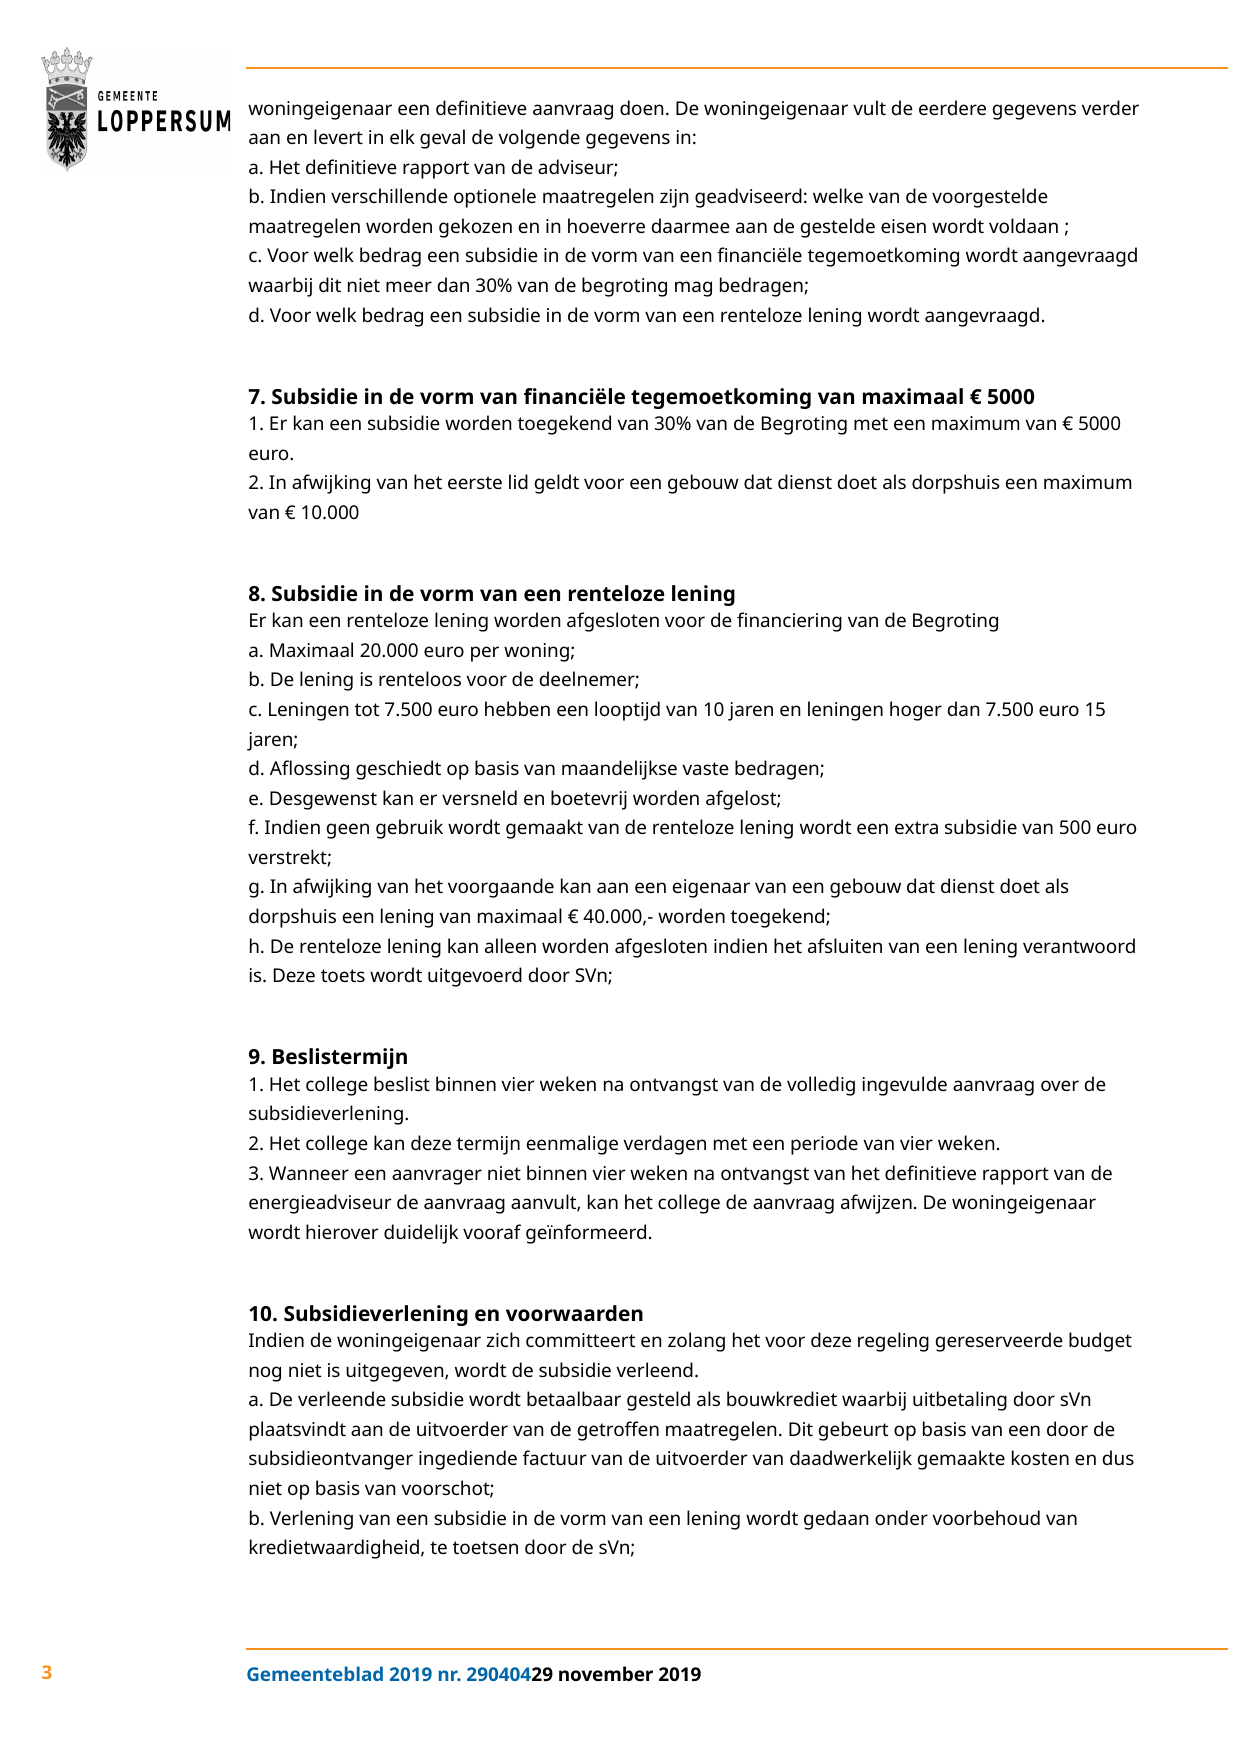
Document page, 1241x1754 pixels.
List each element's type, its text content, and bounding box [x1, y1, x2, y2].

text b. Verlening van een subsidie in de vorm van een lening wordt gedaan onder voorbehoud van kredietwaardigheid, te toetsen door de sVn; [248, 1505, 1152, 1560]
text woningeigenaar een definitieve aanvraag doen. De woningeigenaar vult de eerdere gegevens verder aan en levert in elk geval de volgende gegevens in: [248, 95, 1152, 150]
text c. Voor welk bedrag een subsidie in de vorm van een financiële tegemoetkoming wordt aangevraagd waarbij dit niet meer dan 30% van de begroting mag bedragen; [248, 243, 1152, 298]
text 7. Subsidie in de vorm van financiële tegemoetkoming van maximaal € 5000 [248, 382, 1152, 410]
text Indien de woningeigenaar zich committeert en zolang het voor deze regeling gereserveerde budget nog niet is uitgegeven, wordt de subsidie verleend. [248, 1327, 1152, 1383]
text d. Voor welk bedrag een subsidie in de vorm van een renteloze lening wordt aangevraagd. [248, 302, 1152, 328]
text c. Leningen tot 7.500 euro hebben een looptijd van 10 jaren en leningen hoger dan 7.500 euro 15 jaren; [248, 696, 1152, 752]
text 2. Het college kan deze termijn eenmalige verdagen met een periode van vier weken. [248, 1130, 1152, 1156]
text a. Maximaal 20.000 euro per woning; [248, 637, 1152, 663]
text f. Indien geen gebruik wordt gemaakt van de renteloze lening wordt een extra subsidie van 500 euro verstrekt; [248, 814, 1152, 870]
text Er kan een renteloze lening worden afgesloten voor de financiering van de Begroting [248, 607, 1152, 633]
text h. De renteloze lening kan alleen worden afgesloten indien het afsluiten van een lening verantwoord is. Deze toets wordt uitgevoerd door SVn; [248, 933, 1152, 988]
picture [41, 47, 231, 172]
text b. De lening is renteloos voor de deelnemer; [248, 667, 1152, 692]
text 1. Er kan een subsidie worden toegekend van 30% van de Begroting met een maximum van € 5000 euro. [248, 410, 1152, 466]
text 2. In afwijking van het eerste lid geldt voor een gebouw dat dienst doet als dorpshuis een maximum van € 10.000 [248, 469, 1152, 525]
text 8. Subsidie in de vorm van een renteloze lening [248, 579, 1152, 607]
text 1. Het college beslist binnen vier weken na ontvangst van de volledig ingevulde aanvraag over de subsidieverlening. [248, 1071, 1152, 1126]
text b. Indien verschillende optionele maatregelen zijn geadviseerd: welke van de voorgestelde maatregelen worden gekozen en in hoeverre daarmee aan de gestelde eisen wordt voldaan ; [248, 183, 1152, 239]
text 10. Subsidieverlening en voorwaarden [248, 1299, 1152, 1327]
text 9. Beslistermijn [248, 1042, 1152, 1071]
text a. Het definitieve rapport van de adviseur; [248, 154, 1152, 180]
text d. Aflossing geschiedt op basis van maandelijkse vaste bedragen; [248, 755, 1152, 781]
text e. Desgewenst kan er versneld en boetevrij worden afgelost; [248, 785, 1152, 811]
text 3. Wanneer een aanvrager niet binnen vier weken na ontvangst van het definitieve rapport van de energieadviseur de aanvraag aanvult, kan het college de aanvraag afwijzen. De woningeigenaar wordt hierover duidelijk vooraf geïnformeerd. [248, 1160, 1152, 1244]
text g. In afwijking van het voorgaande kan aan een eigenaar van een gebouw dat dienst doet als dorpshuis een lening van maximaal € 40.000,- worden toegekend; [248, 874, 1152, 929]
text a. De verleende subsidie wordt betaalbaar gesteld als bouwkrediet waarbij uitbetaling door sVn plaatsvindt aan de uitvoerder van de getroffen maatregelen. Dit gebeurt op basis van een door de subsidieontvanger ingediende factuur van de uitvoerder van daadwerkelijk gemaakte kosten en dus niet op basis van voorschot; [248, 1386, 1152, 1501]
